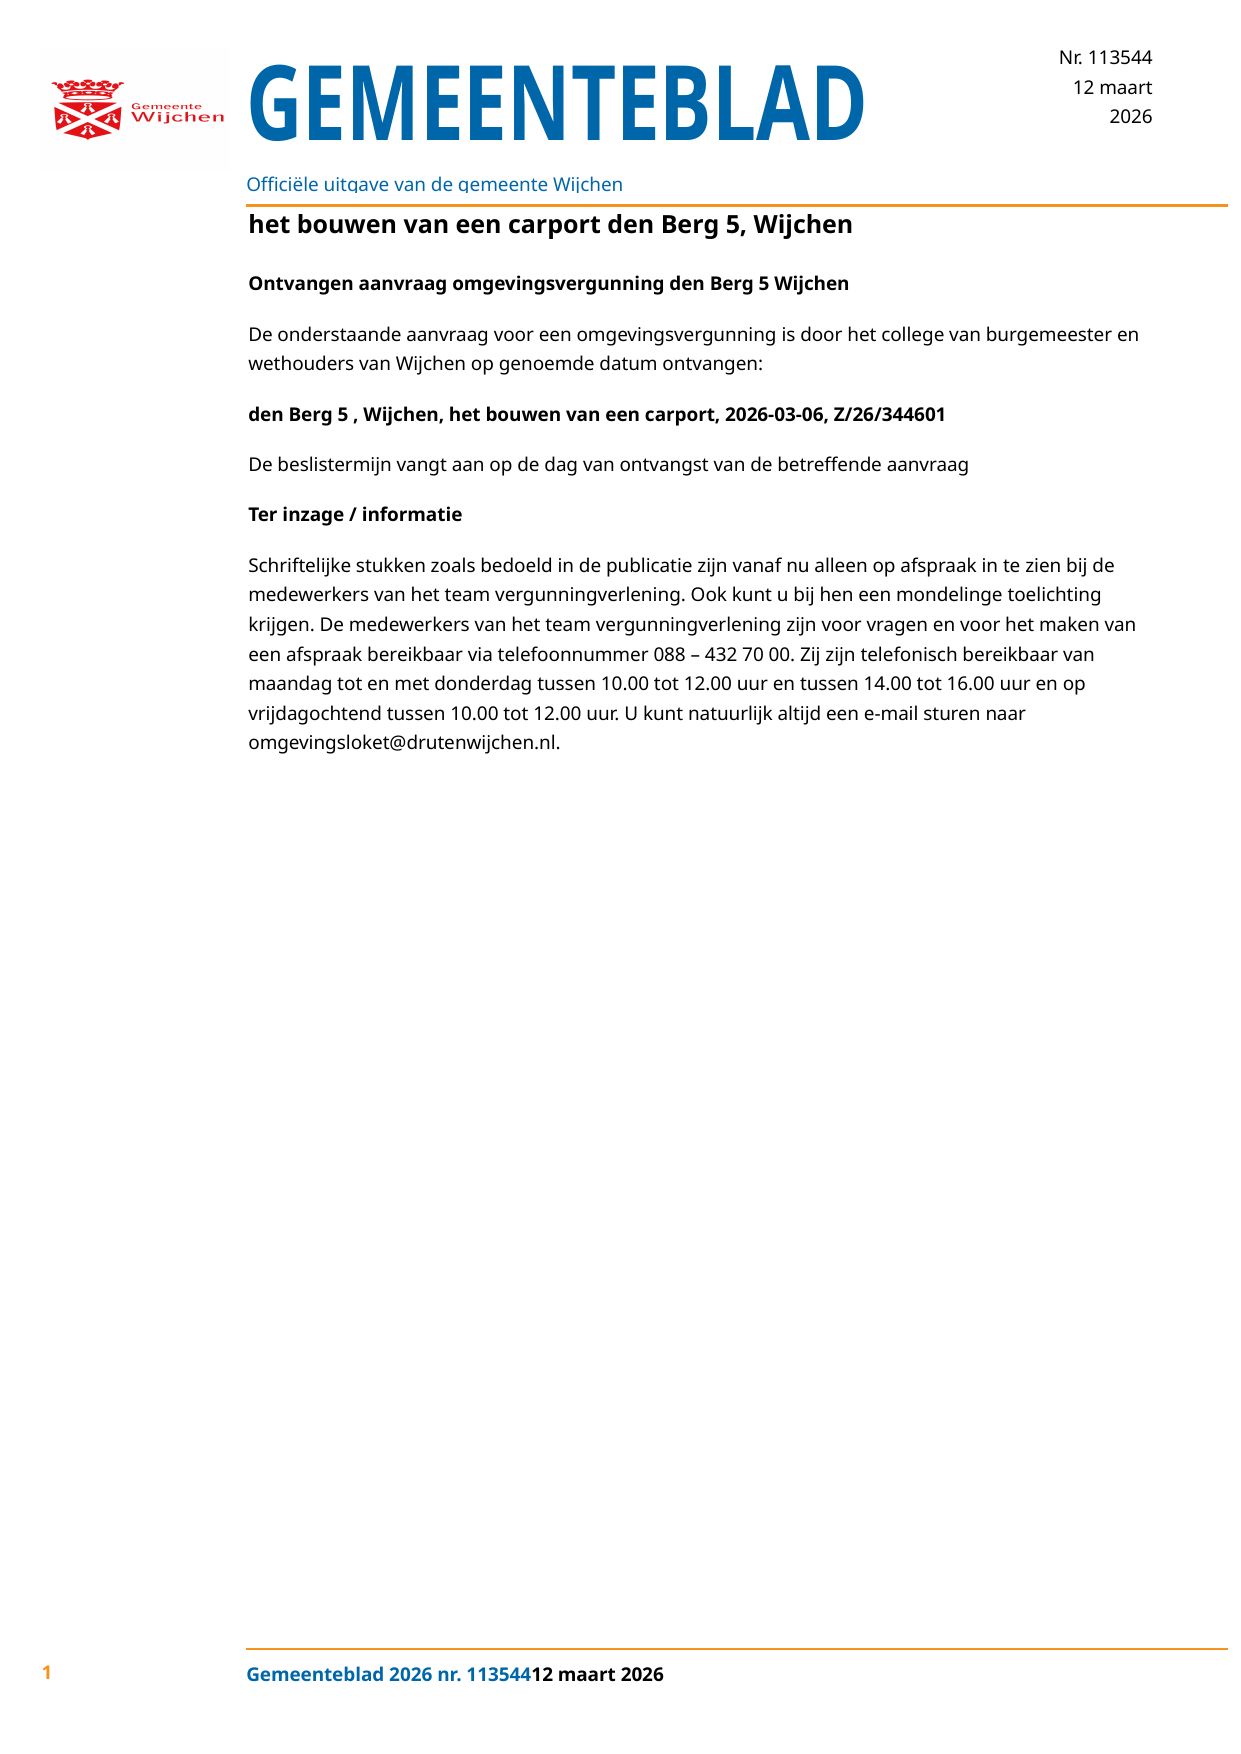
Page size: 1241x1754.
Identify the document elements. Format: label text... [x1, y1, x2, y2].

text De onderstaande aanvraag voor een omgevingsvergunning is door het college van burgemeester en wethouders van Wijchen op genoemde datum ontvangen: [248, 321, 1152, 376]
picture [41, 47, 231, 172]
text De beslistermijn vangt aan op de dag van ontvangst van de betreffende aanvraag [248, 451, 1152, 477]
text Schriftelijke stukken zoals bedoeld in de publicatie zijn vanaf nu alleen op afspraak in te zien bij de medewerkers van het team vergunningverlening. Ook kunt u bij hen een mondelinge toelichting krijgen. De medewerkers van het team vergunningverlening zijn voor vragen en voor het maken van een afspraak bereikbaar via telefoonnummer 088 – 432 70 00. Zij zijn telefonisch bereikbaar van maandag tot en met donderdag tussen 10.00 tot 12.00 uur en tussen 14.00 tot 16.00 uur en op vrijdagochtend tussen 10.00 tot 12.00 uur. U kunt natuurlijk altijd een e-mail sturen naar omgevingsloket@drutenwijchen.nl. [248, 552, 1152, 755]
text Ter inzage / informatie [248, 502, 1152, 527]
text het bouwen van een carport den Berg 5, Wijchen [248, 207, 1152, 241]
text Ontvangen aanvraag omgevingsvergunning den Berg 5 Wijchen [248, 270, 1152, 296]
text den Berg 5 , Wijchen, het bouwen van een carport, 2026-03-06, Z/26/344601 [248, 401, 1152, 426]
